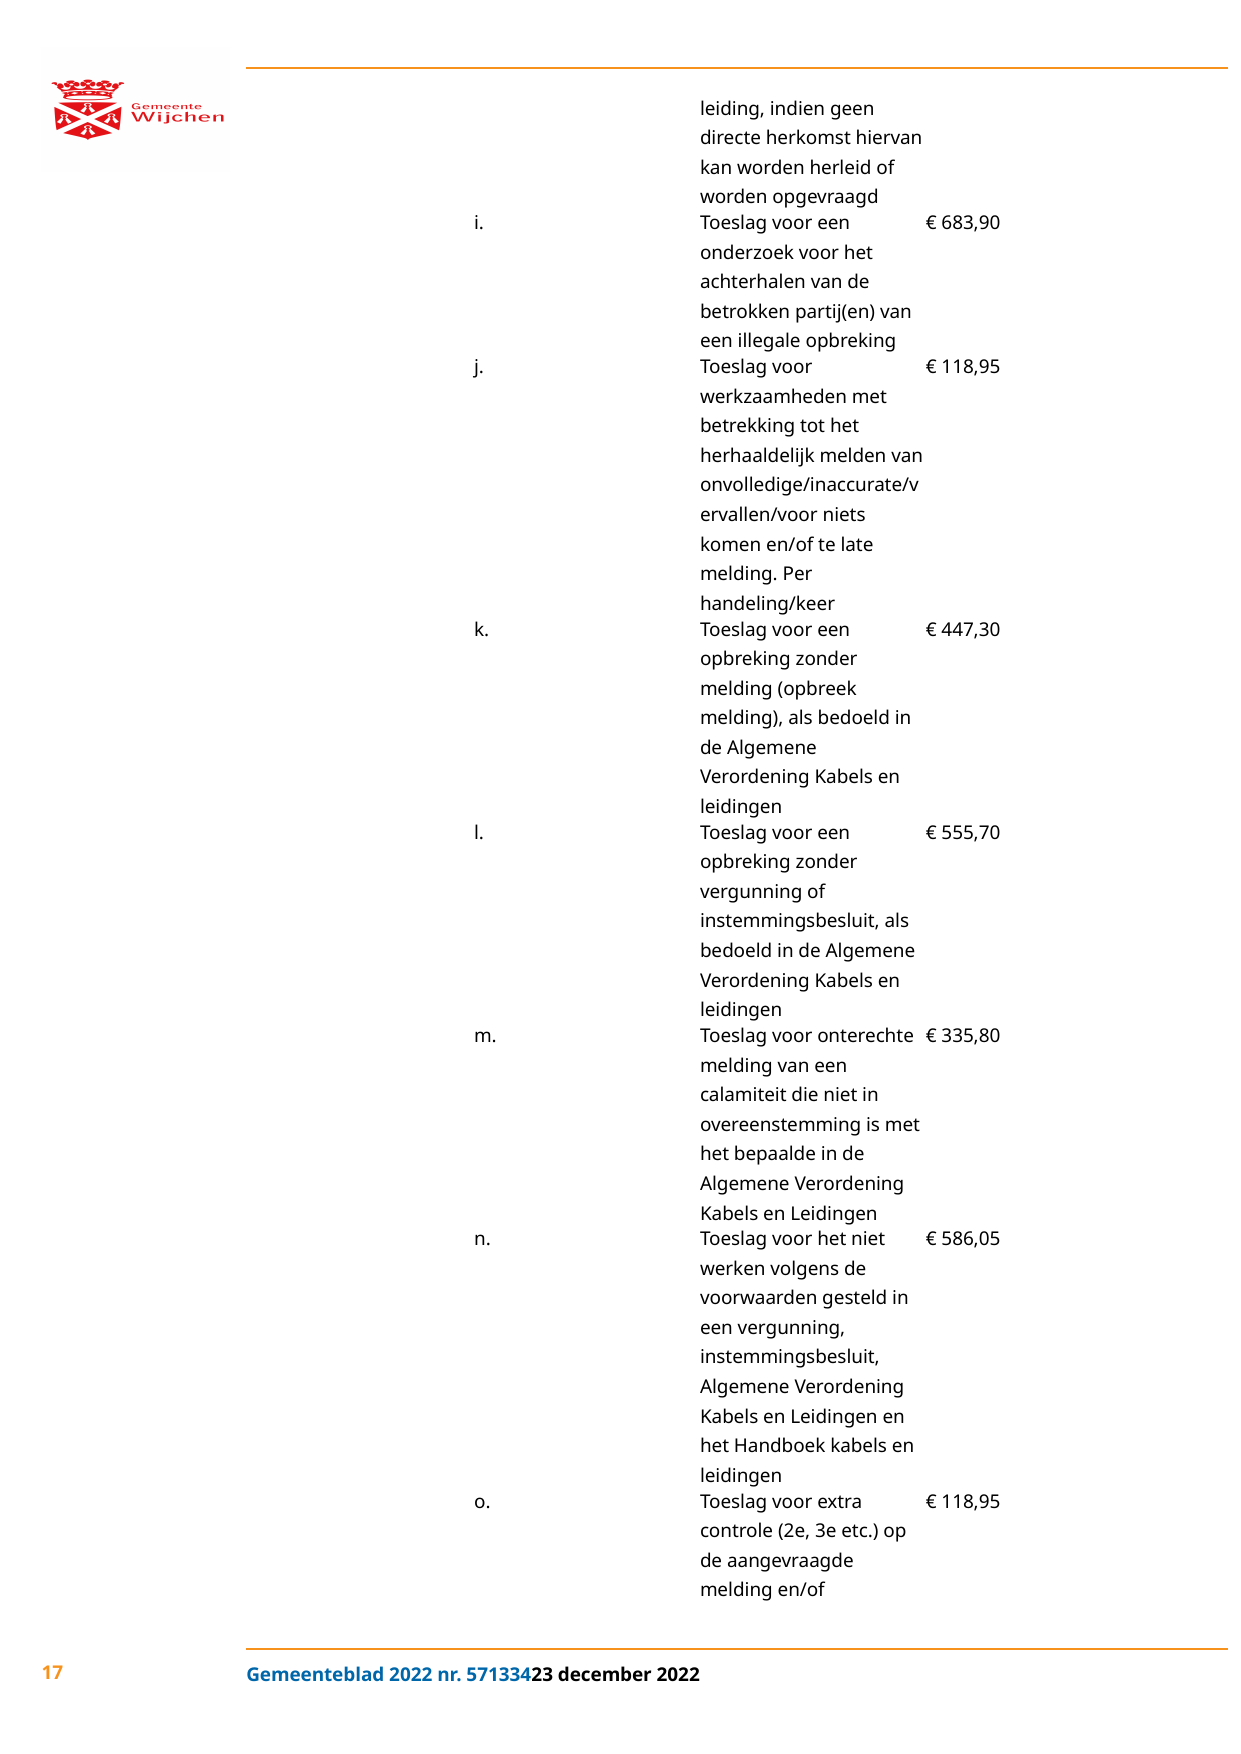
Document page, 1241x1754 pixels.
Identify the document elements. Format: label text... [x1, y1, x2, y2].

table_cell Toeslag voor werkzaamheden met betrekking tot het herhaaldelijk melden van onvolledige/inaccurate/vervallen/voor niets komen en/of te late melding. Per handeling/keer [700, 353, 926, 616]
table_cell [926, 95, 1152, 209]
table_cell [248, 1022, 474, 1225]
table_cell Toeslag voor een onderzoek voor het achterhalen van de betrokken partij(en) van een illegale opbreking [700, 209, 926, 353]
picture [41, 47, 231, 172]
table_cell [248, 209, 474, 353]
table_cell Toeslag voor een opbreking zonder vergunning of instemmingsbesluit, als bedoeld in de Algemene Verordening Kabels en leidingen [700, 819, 926, 1022]
table_cell € 555,70 [926, 819, 1152, 1022]
table_cell j. [474, 353, 700, 616]
table_cell Toeslag voor een opbreking zonder melding (opbreek melding), als bedoeld in de Algemene Verordening Kabels en leidingen [700, 616, 926, 819]
table_cell € 118,95 [926, 353, 1152, 616]
table_cell i. [474, 209, 700, 353]
table_cell k. [474, 616, 700, 819]
table_cell l. [474, 819, 700, 1022]
table_cell Toeslag voor onterechte melding van een calamiteit die niet in overeenstemming is met het bepaalde in de Algemene Verordening Kabels en Leidingen [700, 1022, 926, 1225]
table_cell o. [474, 1488, 700, 1602]
table_cell [248, 1225, 474, 1488]
table_cell [248, 353, 474, 616]
table_cell [248, 616, 474, 819]
table_cell € 118,95 [926, 1488, 1152, 1602]
table_cell € 447,30 [926, 616, 1152, 819]
table_cell [248, 1488, 474, 1602]
table_cell m. [474, 1022, 700, 1225]
table_cell € 586,05 [926, 1225, 1152, 1488]
table_cell [474, 95, 700, 209]
table_cell [248, 819, 474, 1022]
table_cell Toeslag voor extra controle (2e, 3e etc.) op de aangevraagde melding en/of [700, 1488, 926, 1602]
table_cell n. [474, 1225, 700, 1488]
table_cell € 683,90 [926, 209, 1152, 353]
table_cell leiding, indien geen directe herkomst hiervan kan worden herleid of worden opgevraagd [700, 95, 926, 209]
table_cell Toeslag voor het niet werken volgens de voorwaarden gesteld in een vergunning, instemmingsbesluit, Algemene Verordening Kabels en Leidingen en het Handboek kabels en leidingen [700, 1225, 926, 1488]
table_cell € 335,80 [926, 1022, 1152, 1225]
table_cell [248, 95, 474, 209]
